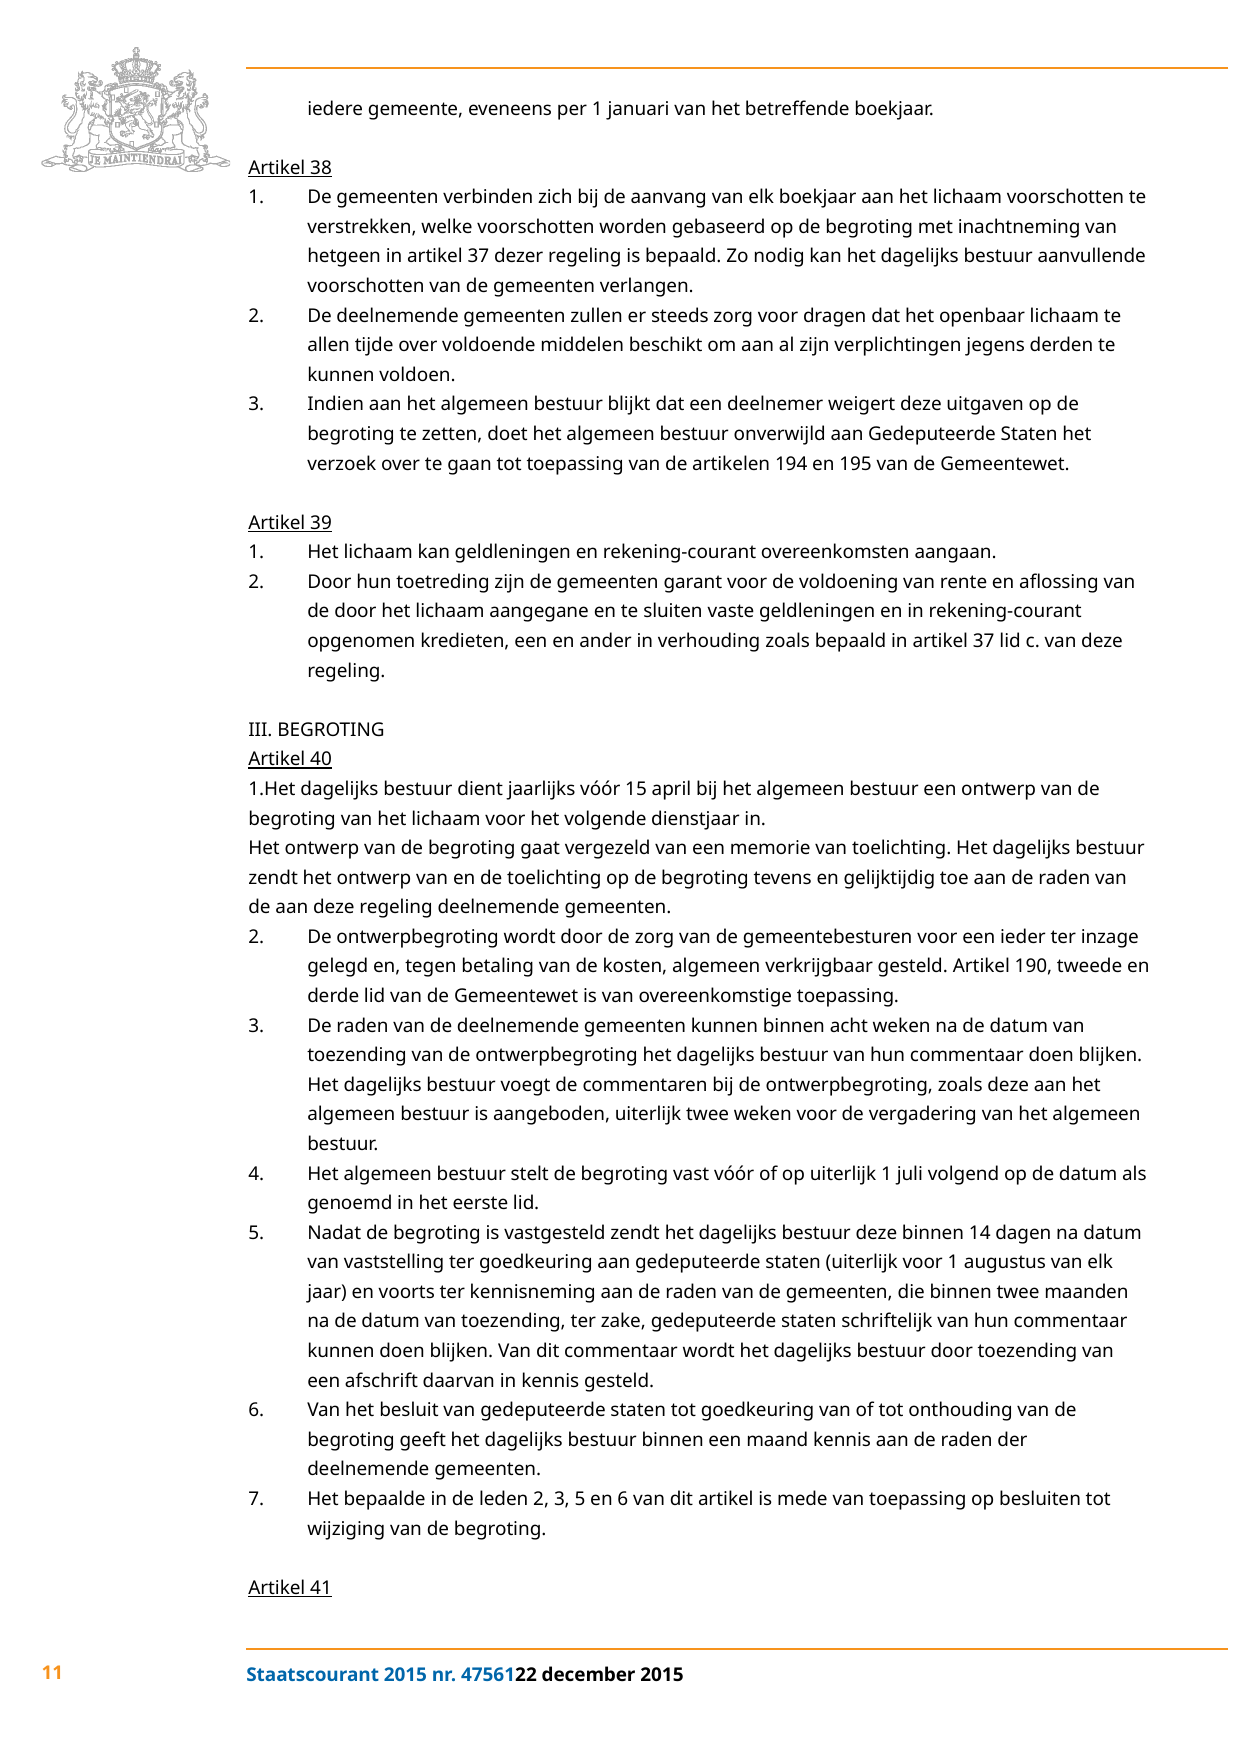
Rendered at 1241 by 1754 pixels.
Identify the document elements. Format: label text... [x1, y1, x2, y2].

list Het bepaalde in de leden 2, 3, 5 en 6 van dit artikel is mede van toepassing op besluiten tot wijziging van de begroting. [248, 1485, 1152, 1541]
list Door hun toetreding zijn de gemeenten garant voor de voldoening van rente en aflossing van de door het lichaam aangegane en te sluiten vaste geldleningen en in rekening-courant opgenomen kredieten, een en ander in verhouding zoals bepaald in artikel 37 lid c. van deze regeling. [248, 568, 1152, 683]
picture [41, 47, 231, 172]
list Indien aan het algemeen bestuur blijkt dat een deelnemer weigert deze uitgaven op de begroting te zetten, doet het algemeen bestuur onverwijld aan Gedeputeerde Staten het verzoek over te gaan tot toepassing van de artikelen 194 en 195 van de Gemeentewet. [248, 391, 1152, 476]
text III. BEGROTING [248, 716, 1152, 742]
text Artikel 39 [248, 509, 1152, 535]
list Het lichaam kan geldleningen en rekening-courant overeenkomsten aangaan. [248, 538, 1152, 564]
list De raden van de deelnemende gemeenten kunnen binnen acht weken na de datum van toezending van de ontwerpbegroting het dagelijks bestuur van hun commentaar doen blijken. Het dagelijks bestuur voegt de commentaren bij de ontwerpbegroting, zoals deze aan het algemeen bestuur is aangeboden, uiterlijk twee weken voor de vergadering van het algemeen bestuur. [248, 1012, 1152, 1156]
list De deelnemende gemeenten zullen er steeds zorg voor dragen dat het openbaar lichaam te allen tijde over voldoende middelen beschikt om aan al zijn verplichtingen jegens derden te kunnen voldoen. [248, 302, 1152, 387]
list Het algemeen bestuur stelt de begroting vast vóór of op uiterlijk 1 juli volgend op de datum als genoemd in het eerste lid. [248, 1160, 1152, 1215]
list De gemeenten verbinden zich bij de aanvang van elk boekjaar aan het lichaam voorschotten te verstrekken, welke voorschotten worden gebaseerd op de begroting met inachtneming van hetgeen in artikel 37 dezer regeling is bepaald. Zo nodig kan het dagelijks bestuur aanvullende voorschotten van de gemeenten verlangen. [248, 183, 1152, 298]
text Artikel 41 [248, 1574, 1152, 1600]
text Artikel 40 [248, 746, 1152, 771]
text 1.Het dagelijks bestuur dient jaarlijks vóór 15 april bij het algemeen bestuur een ontwerp van de begroting van het lichaam voor het volgende dienstjaar in. [248, 775, 1152, 831]
list De ontwerpbegroting wordt door de zorg van de gemeentebesturen voor een ieder ter inzage gelegd en, tegen betaling van de kosten, algemeen verkrijgbaar gesteld. Artikel 190, tweede en derde lid van de Gemeentewet is van overeenkomstige toepassing. [248, 923, 1152, 1008]
list iedere gemeente, eveneens per 1 januari van het betreffende boekjaar. [248, 95, 1152, 121]
text Artikel 38 [248, 154, 1152, 180]
list Van het besluit van gedeputeerde staten tot goedkeuring van of tot onthouding van de begroting geeft het dagelijks bestuur binnen een maand kennis aan de raden der deelnemende gemeenten. [248, 1396, 1152, 1481]
text Het ontwerp van de begroting gaat vergezeld van een memorie van toelichting. Het dagelijks bestuur zendt het ontwerp van en de toelichting op de begroting tevens en gelijktijdig toe aan de raden van de aan deze regeling deelnemende gemeenten. [248, 834, 1152, 919]
list Nadat de begroting is vastgesteld zendt het dagelijks bestuur deze binnen 14 dagen na datum van vaststelling ter goedkeuring aan gedeputeerde staten (uiterlijk voor 1 augustus van elk jaar) en voorts ter kennisneming aan de raden van de gemeenten, die binnen twee maanden na de datum van toezending, ter zake, gedeputeerde staten schriftelijk van hun commentaar kunnen doen blijken. Van dit commentaar wordt het dagelijks bestuur door toezending van een afschrift daarvan in kennis gesteld. [248, 1219, 1152, 1393]
